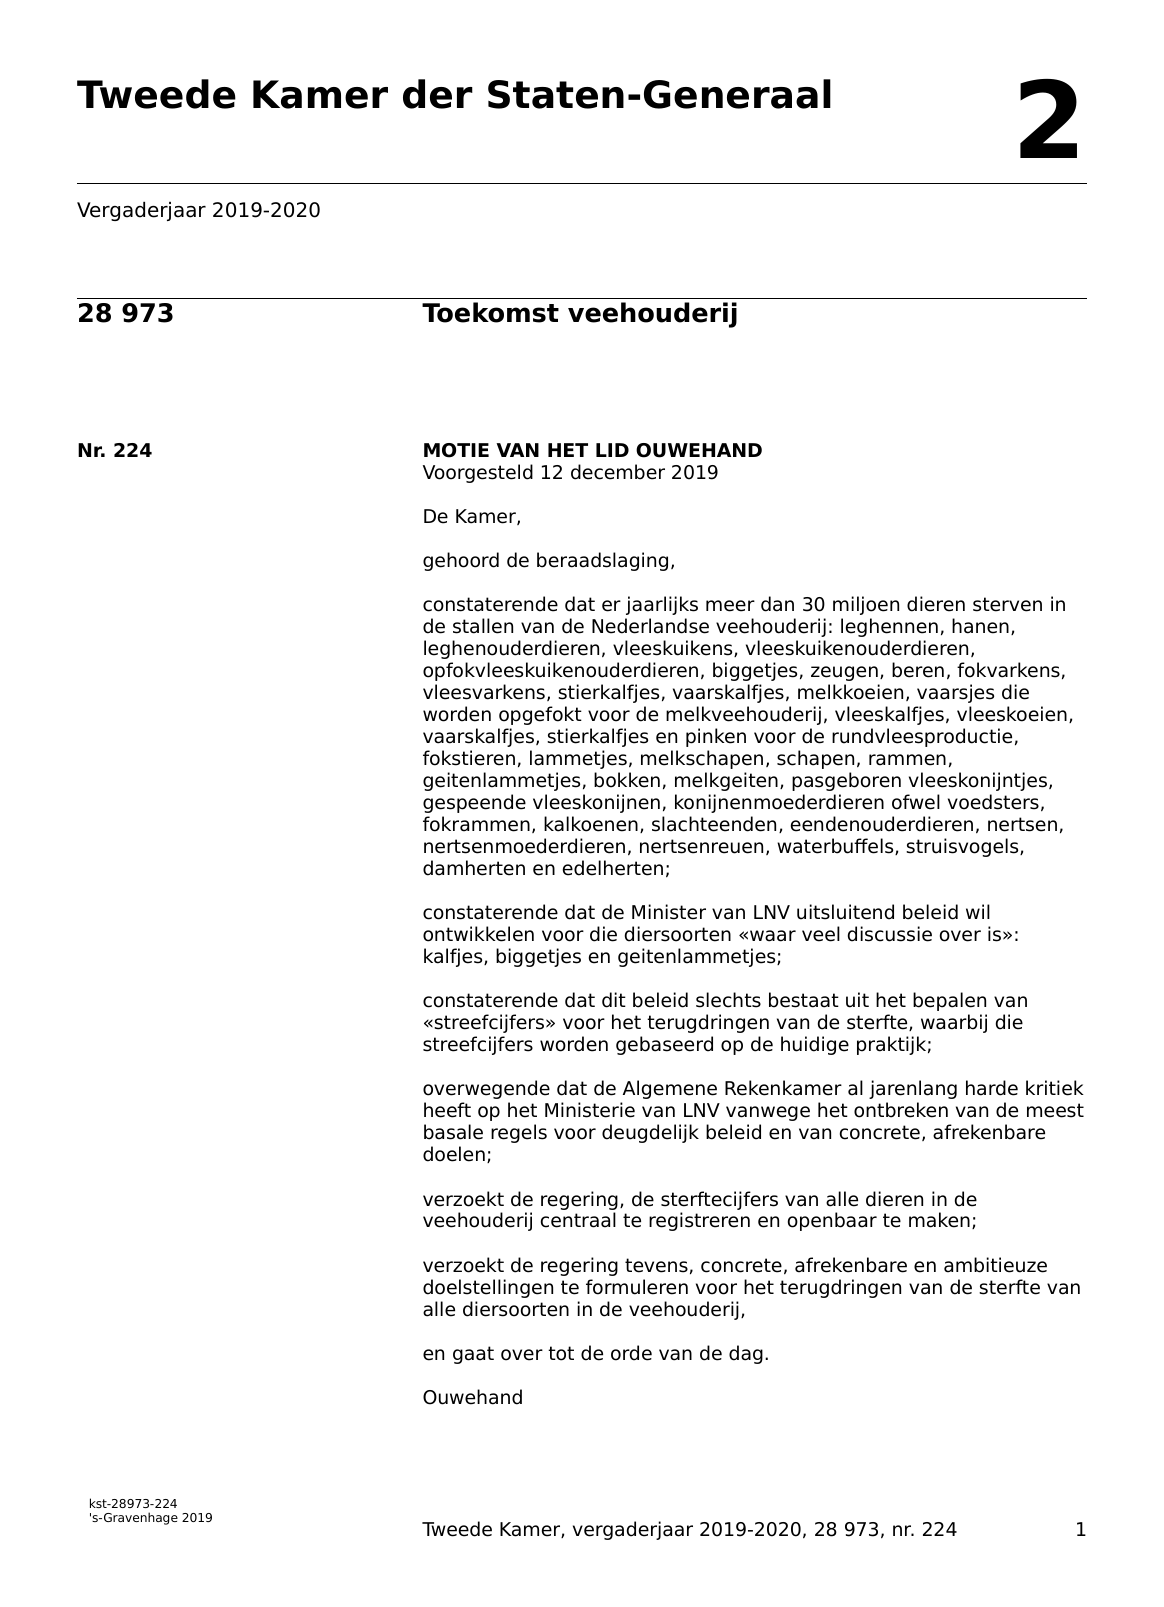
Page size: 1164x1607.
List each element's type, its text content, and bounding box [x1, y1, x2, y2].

text constaterende dat er jaarlijks meer dan 30 miljoen dieren sterven in de stallen van de Nederlandse veehouderij: leghennen, hanen, leghenouderdieren, vleeskuikens, vleeskuikenouderdieren, opfokvleeskuikenouderdieren, biggetjes, zeugen, beren, fokvarkens, vleesvarkens, stierkalfjes, vaarskalfjes, melkkoeien, vaarsjes die worden opgefokt voor de melkveehouderij, vleeskalfjes, vleeskoeien, vaarskalfjes, stierkalfjes en pinken voor de rundvleesproductie, fokstieren, lammetjes, melkschapen, schapen, rammen, geitenlammetjes, bokken, melkgeiten, pasgeboren vleeskonijntjes, gespeende vleeskonijnen, konijnenmoederdieren ofwel voedsters, fokrammen, kalkoenen, slachteenden, eendenouderdieren, nertsen, nertsenmoederdieren, nertsenreuen, waterbuffels, struisvogels, damherten en edelherten; [422, 594, 1087, 880]
text constaterende dat de Minister van LNV uitsluitend beleid wil ontwikkelen voor die diersoorten «waar veel discussie over is»: kalfjes, biggetjes en geitenlammetjes; [422, 902, 1087, 968]
text De Kamer, [422, 506, 1087, 528]
subtitle 28 973 Toekomst veehouderij [77, 299, 1087, 329]
text gehoord de beraadslaging, [422, 550, 1087, 572]
text Voorgesteld 12 december 2019 [422, 462, 1087, 484]
text kst-28973-224 [88, 1497, 323, 1511]
text en gaat over tot de orde van de dag. [422, 1343, 1087, 1365]
table_cell Vergaderjaar 2019-2020 [77, 184, 1087, 298]
table_header 2 [886, 59, 1087, 183]
text constaterende dat dit beleid slechts bestaat uit het bepalen van «streefcijfers» voor het terugdringen van de sterfte, waarbij die streefcijfers worden gebaseerd op de huidige praktijk; [422, 990, 1087, 1056]
subtitle Nr. 224 MOTIE VAN HET LID OUWEHAND [77, 440, 1087, 462]
text overwegende dat de Algemene Rekenkamer al jarenlang harde kritiek heeft op het Ministerie van LNV vanwege het ontbreken van de meest basale regels voor deugdelijk beleid en van concrete, afrekenbare doelen; [422, 1078, 1087, 1166]
text Ouwehand [422, 1387, 1087, 1409]
text verzoekt de regering tevens, concrete, afrekenbare en ambitieuze doelstellingen te formuleren voor het terugdringen van de sterfte van alle diersoorten in de veehouderij, [422, 1254, 1087, 1321]
text 's-Gravenhage 2019 [88, 1511, 323, 1525]
table_header Tweede Kamer der Staten-Generaal [77, 59, 886, 183]
text verzoekt de regering, de sterftecijfers van alle dieren in de veehouderij centraal te registreren en openbaar te maken; [422, 1188, 1087, 1232]
